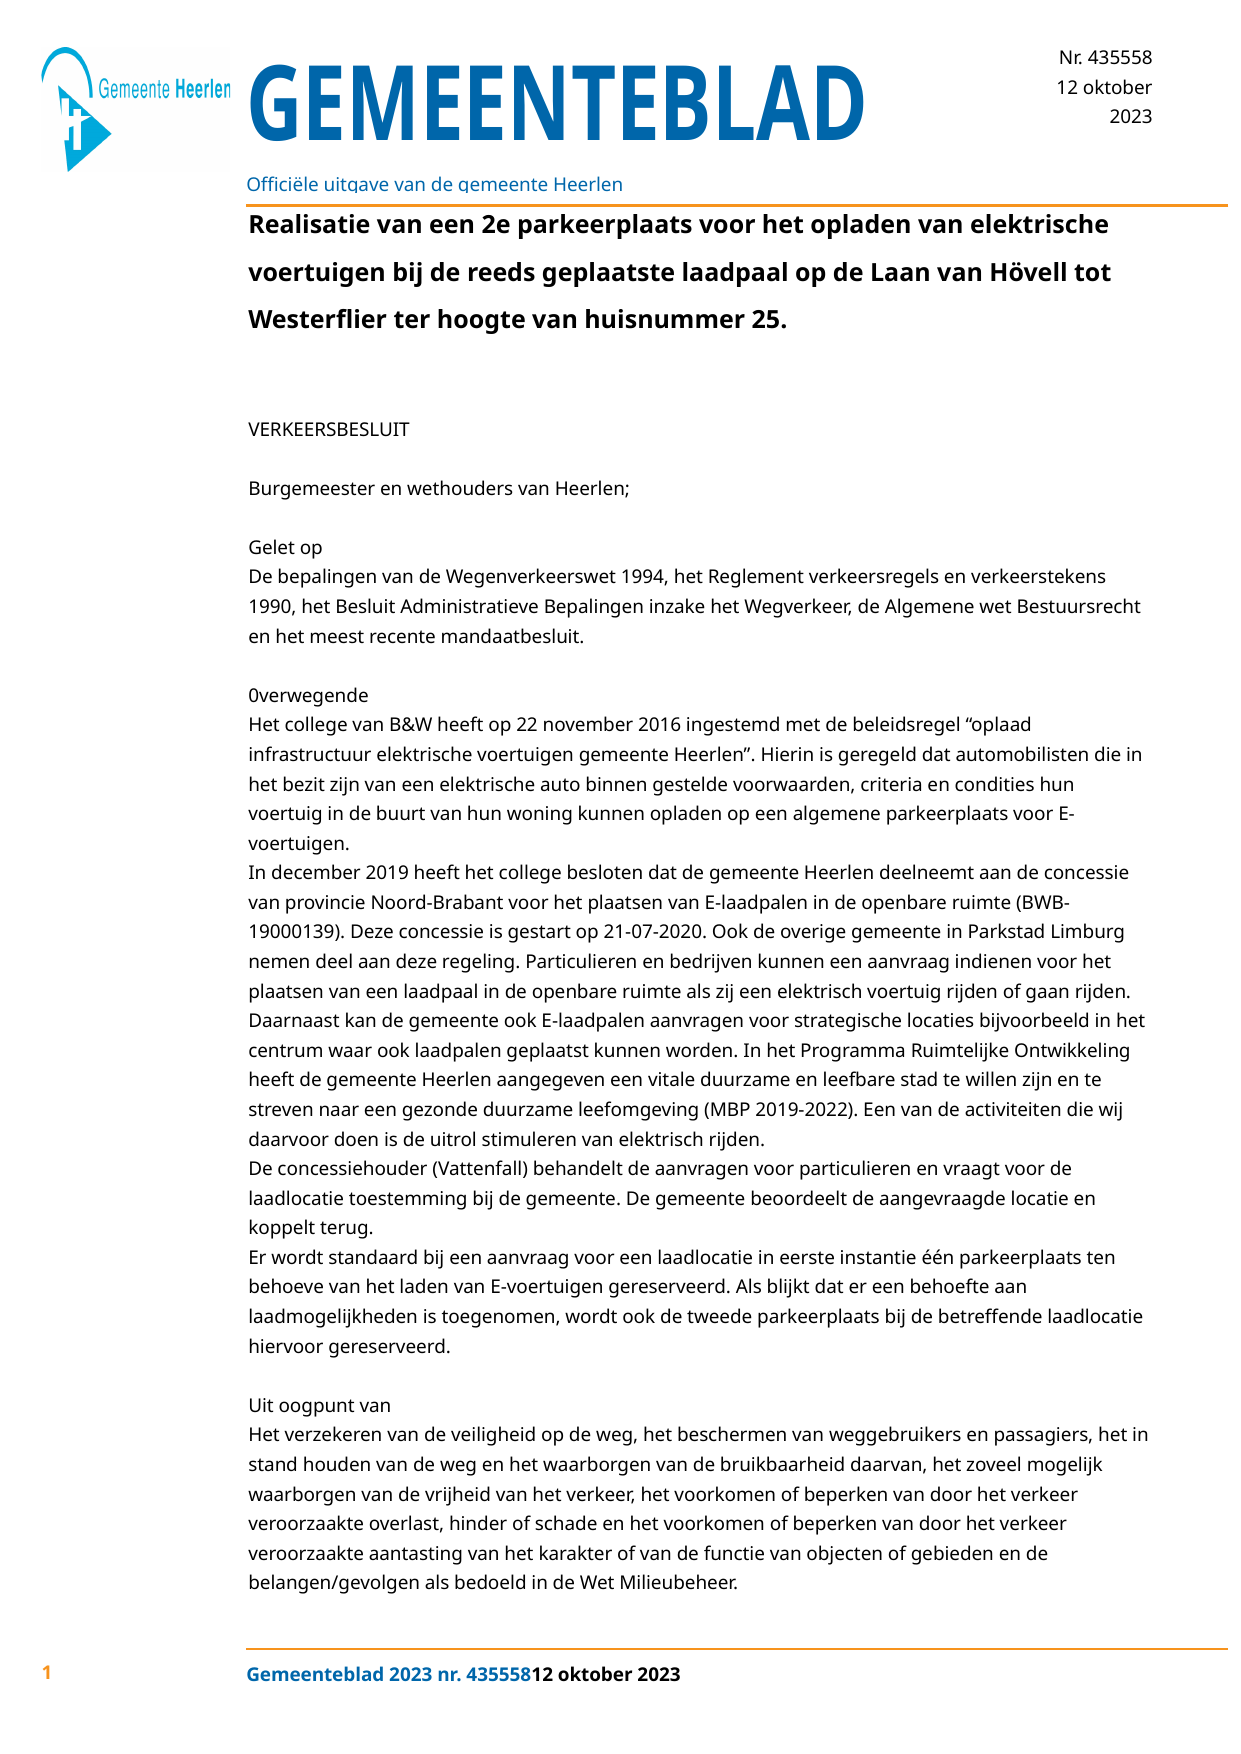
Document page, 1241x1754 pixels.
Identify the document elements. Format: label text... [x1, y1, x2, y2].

text De bepalingen van de Wegenverkeerswet 1994, het Reglement verkeersregels en verkeerstekens 1990, het Besluit Administratieve Bepalingen inzake het Wegverkeer, de Algemene wet Bestuursrecht en het meest recente mandaatbesluit. [248, 564, 1152, 649]
text 0verwegende [248, 682, 1152, 708]
picture [41, 47, 59, 70]
text In december 2019 heeft het college besloten dat de gemeente Heerlen deelneemt aan de concessie van provincie Noord-Brabant voor het plaatsen van E-laadpalen in de openbare ruimte (BWB-19000139). Deze concessie is gestart op 21-07-2020. Ook de overige gemeente in Parkstad Limburg nemen deel aan deze regeling. Particulieren en bedrijven kunnen een aanvraag indienen voor het plaatsen van een laadpaal in de openbare ruimte als zij een elektrisch voertuig rijden of gaan rijden. Daarnaast kan de gemeente ook E-laadpalen aanvragen voor strategische locaties bijvoorbeeld in het centrum waar ook laadpalen geplaatst kunnen worden. In het Programma Ruimtelijke Ontwikkeling heeft de gemeente Heerlen aangegeven een vitale duurzame en leefbare stad te willen zijn en te streven naar een gezonde duurzame leefomgeving (MBP 2019-2022). Een van de activiteiten die wij daarvoor doen is de uitrol stimuleren van elektrisch rijden. [248, 859, 1152, 1152]
text Realisatie van een 2e parkeerplaats voor het opladen van elektrische voertuigen bij de reeds geplaatste laadpaal op de Laan van Hövell tot Westerflier ter hoogte van huisnummer 25. [248, 207, 1152, 336]
text Het verzekeren van de veiligheid op de weg, het beschermen van weggebruikers en passagiers, het in stand houden van de weg en het waarborgen van de bruikbaarheid daarvan, het zoveel mogelijk waarborgen van de vrijheid van het verkeer, het voorkomen of beperken van door het verkeer veroorzaakte overlast, hinder of schade en het voorkomen of beperken van door het verkeer veroorzaakte aantasting van het karakter of van de functie van objecten of gebieden en de belangen/gevolgen als bedoeld in de Wet Milieubeheer. [248, 1422, 1152, 1595]
text De concessiehouder (Vattenfall) behandelt de aanvragen voor particulieren en vraagt voor de laadlocatie toestemming bij de gemeente. De gemeente beoordeelt de aangevraagde locatie en koppelt terug. [248, 1155, 1152, 1240]
text Burgemeester en wethouders van Heerlen; [248, 475, 1152, 501]
picture [41, 47, 231, 172]
text VERKEERSBESLUIT [248, 416, 1152, 442]
text Het college van B&W heeft op 22 november 2016 ingestemd met de beleidsregel “oplaad infrastructuur elektrische voertuigen gemeente Heerlen”. Hierin is geregeld dat automobilisten die in het bezit zijn van een elektrische auto binnen gestelde voorwaarden, criteria en condities hun voertuig in de buurt van hun woning kunnen opladen op een algemene parkeerplaats voor E-voertuigen. [248, 712, 1152, 856]
text Gelet op [248, 534, 1152, 560]
text Er wordt standaard bij een aanvraag voor een laadlocatie in eerste instantie één parkeerplaats ten behoeve van het laden van E-voertuigen gereserveerd. Als blijkt dat er een behoefte aan laadmogelijkheden is toegenomen, wordt ook de tweede parkeerplaats bij de betreffende laadlocatie hiervoor gereserveerd. [248, 1244, 1152, 1359]
text Uit oogpunt van [248, 1392, 1152, 1418]
